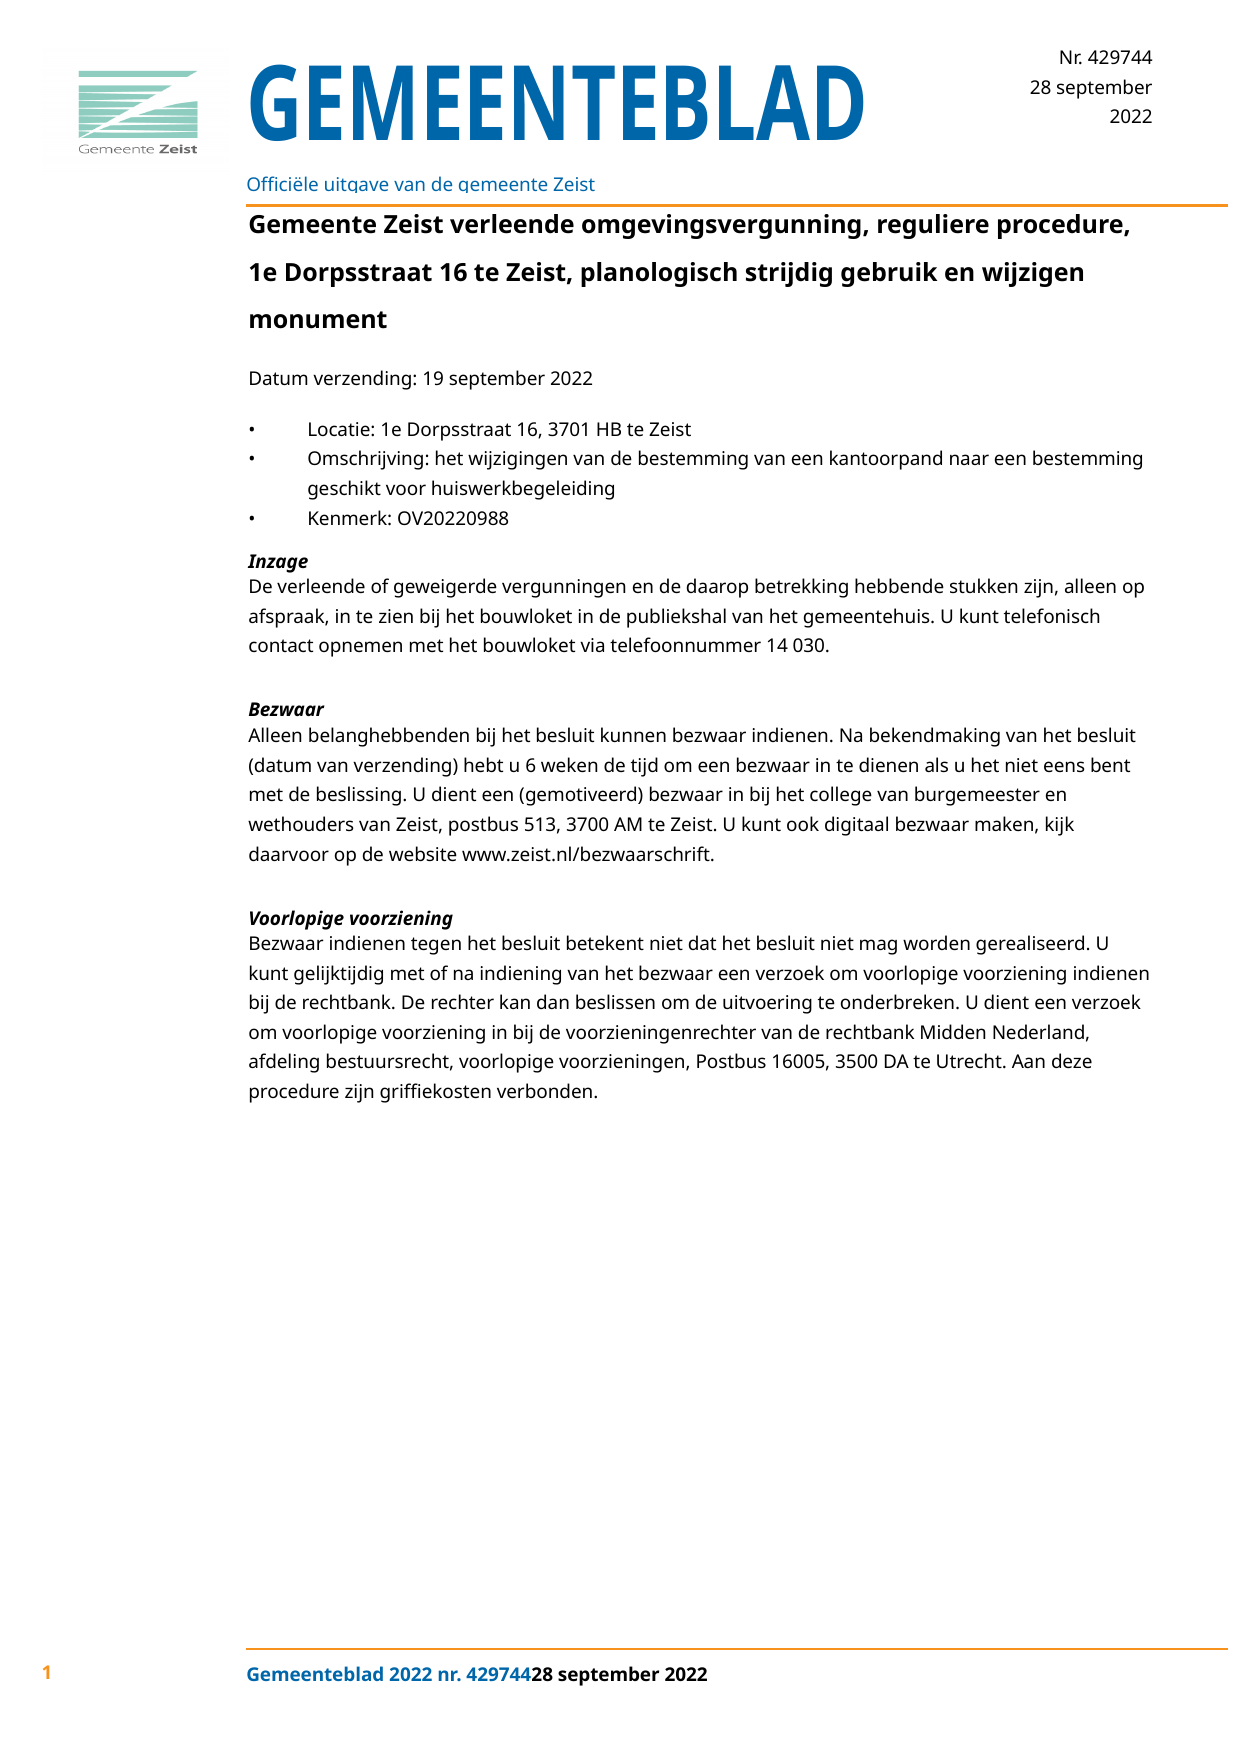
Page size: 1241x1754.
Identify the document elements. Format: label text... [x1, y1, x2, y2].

text Bezwaar indienen tegen het besluit betekent niet dat het besluit niet mag worden gerealiseerd. U kunt gelijktijdig met of na indiening van het bezwaar een verzoek om voorlopige voorziening indienen bij de rechtbank. De rechter kan dan beslissen om de uitvoering te onderbreken. U dient een verzoek om voorlopige voorziening in bij de voorzieningenrechter van de rechtbank Midden Nederland, afdeling bestuursrecht, voorlopige voorzieningen, Postbus 16005, 3500 DA te Utrecht. Aan deze procedure zijn griffiekosten verbonden. [248, 930, 1152, 1104]
list Kenmerk: OV20220988 [248, 505, 1152, 530]
text De verleende of geweigerde vergunningen en de daarop betrekking hebbende stukken zijn, alleen op afspraak, in te zien bij het bouwloket in de publiekshal van het gemeentehuis. U kunt telefonisch contact opnemen met het bouwloket via telefoonnummer 14 030. [248, 573, 1152, 658]
text Voorlopige voorziening [248, 905, 1152, 930]
text Bezwaar [248, 697, 1152, 722]
text Alleen belanghebbenden bij het besluit kunnen bezwaar indienen. Na bekendmaking van het besluit (datum van verzending) hebt u 6 weken de tijd om een bezwaar in te dienen als u het niet eens bent met de beslissing. U dient een (gemotiveerd) bezwaar in bij het college van burgemeester en wethouders van Zeist, postbus 513, 3700 AM te Zeist. U kunt ook digitaal bezwaar maken, kijk daarvoor op de website www.zeist.nl/bezwaarschrift. [248, 722, 1152, 866]
picture [41, 47, 231, 172]
text Gemeente Zeist verleende omgevingsvergunning, reguliere procedure, 1e Dorpsstraat 16 te Zeist, planologisch strijdig gebruik en wijzigen monument [248, 207, 1152, 336]
list Omschrijving: het wijzigingen van de bestemming van een kantoorpand naar een bestemming geschikt voor huiswerkbegeleiding [248, 446, 1152, 501]
list Locatie: 1e Dorpsstraat 16, 3701 HB te Zeist [248, 416, 1152, 442]
text Inzage [248, 548, 1152, 573]
text Datum verzending: 19 september 2022 [248, 366, 1152, 391]
